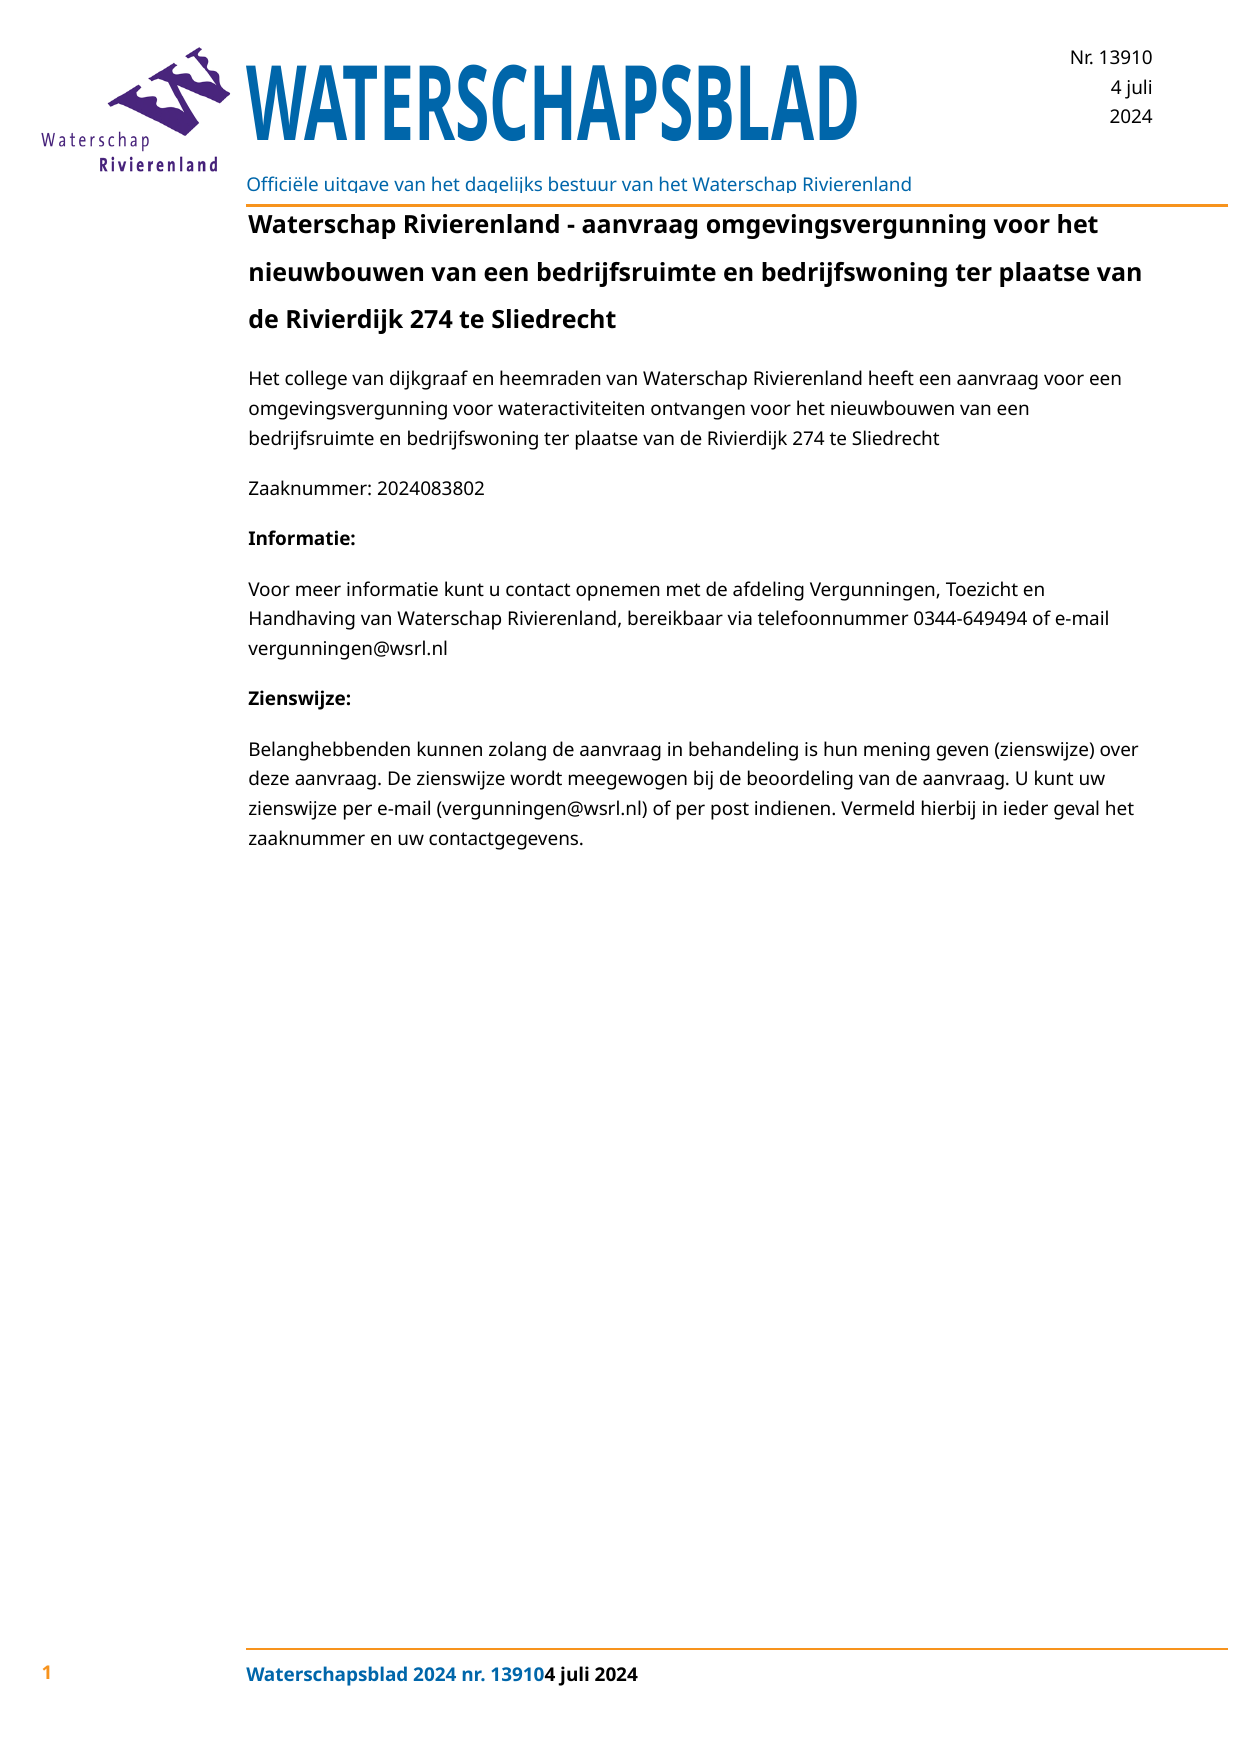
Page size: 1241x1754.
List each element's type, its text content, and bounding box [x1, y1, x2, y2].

picture [41, 47, 231, 172]
text Informatie: [248, 526, 1152, 551]
text Belanghebbenden kunnen zolang de aanvraag in behandeling is hun mening geven (zienswijze) over deze aanvraag. De zienswijze wordt meegewogen bij de beoordeling van de aanvraag. U kunt uw zienswijze per e-mail (vergunningen@wsrl.nl) of per post indienen. Vermeld hierbij in ieder geval het zaaknummer en uw contactgegevens. [248, 736, 1152, 850]
text Zaaknummer: 2024083802 [248, 475, 1152, 501]
text Zienswijze: [248, 686, 1152, 711]
text Waterschap Rivierenland - aanvraag omgevingsvergunning voor het nieuwbouwen van een bedrijfsruimte en bedrijfswoning ter plaatse van de Rivierdijk 274 te Sliedrecht [248, 207, 1152, 336]
text Voor meer informatie kunt u contact opnemen met de afdeling Vergunningen, Toezicht en Handhaving van Waterschap Rivierenland, bereikbaar via telefoonnummer 0344-649494 of e-mail vergunningen@wsrl.nl [248, 576, 1152, 661]
text Het college van dijkgraaf en heemraden van Waterschap Rivierenland heeft een aanvraag voor een omgevingsvergunning voor wateractiviteiten ontvangen voor het nieuwbouwen van een bedrijfsruimte en bedrijfswoning ter plaatse van de Rivierdijk 274 te Sliedrecht [248, 366, 1152, 450]
